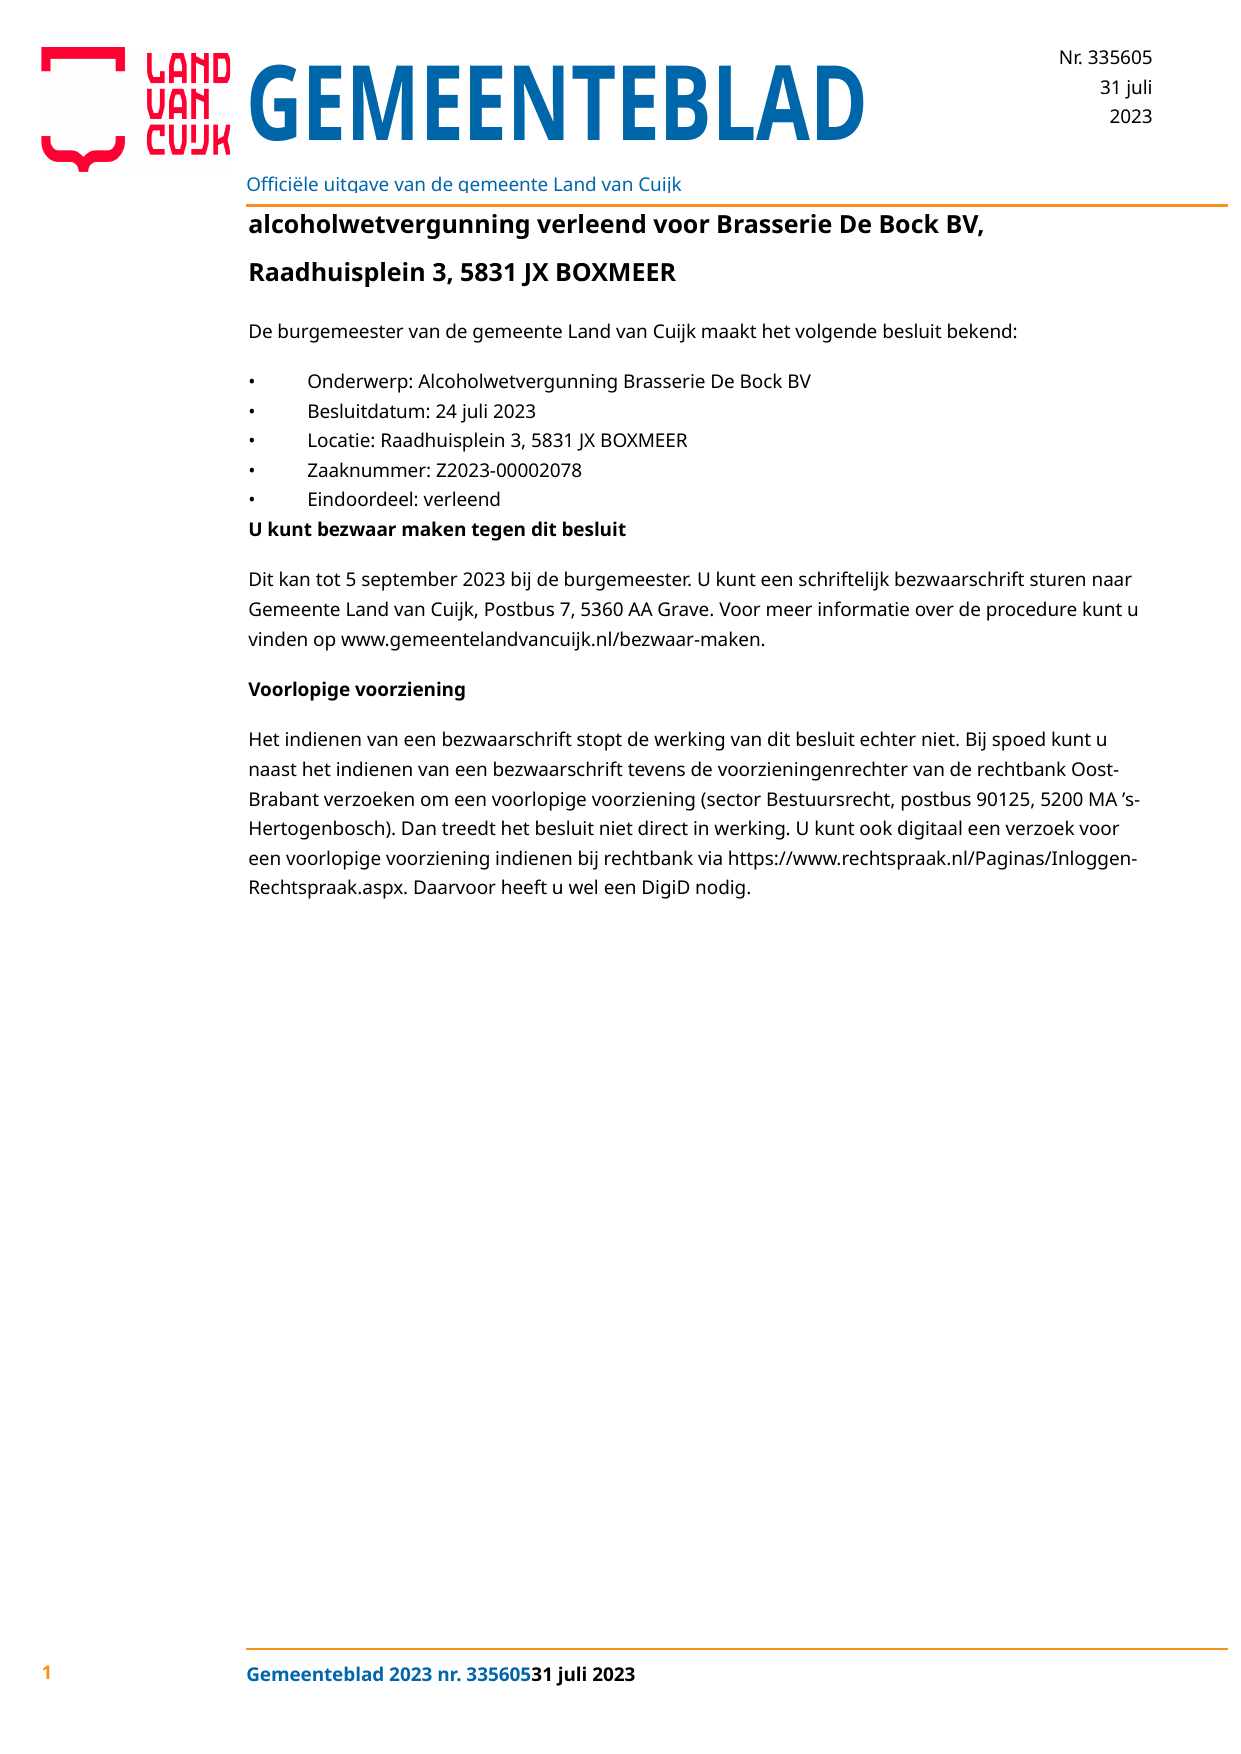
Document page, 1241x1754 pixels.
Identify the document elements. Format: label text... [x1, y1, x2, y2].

list Eindoordeel: verleend [248, 487, 1152, 512]
text alcoholwetvergunning verleend voor Brasserie De Bock BV, Raadhuisplein 3, 5831 JX BOXMEER [248, 207, 1152, 288]
text Het indienen van een bezwaarschrift stopt de werking van dit besluit echter niet. Bij spoed kunt u naast het indienen van een bezwaarschrift tevens de voorzieningenrechter van de rechtbank Oost-Brabant verzoeken om een voorlopige voorziening (sector Bestuursrecht, postbus 90125, 5200 MA ’s-Hertogenbosch). Dan treedt het besluit niet direct in werking. U kunt ook digitaal een verzoek voor een voorlopige voorziening indienen bij rechtbank via https://www.rechtspraak.nl/Paginas/Inloggen-Rechtspraak.aspx. Daarvoor heeft u wel een DigiD nodig. [248, 727, 1152, 900]
list Locatie: Raadhuisplein 3, 5831 JX BOXMEER [248, 427, 1152, 453]
list Besluitdatum: 24 juli 2023 [248, 398, 1152, 424]
list Zaaknummer: Z2023-00002078 [248, 457, 1152, 483]
text De burgemeester van de gemeente Land van Cuijk maakt het volgende besluit bekend: [248, 318, 1152, 344]
text U kunt bezwaar maken tegen dit besluit [248, 516, 1152, 542]
text Dit kan tot 5 september 2023 bij de burgemeester. U kunt een schriftelijk bezwaarschrift sturen naar Gemeente Land van Cuijk, Postbus 7, 5360 AA Grave. Voor meer informatie over de procedure kunt u vinden op www.gemeentelandvancuijk.nl/bezwaar-maken. [248, 567, 1152, 652]
text Voorlopige voorziening [248, 676, 1152, 702]
picture [41, 47, 231, 172]
list Onderwerp: Alcoholwetvergunning Brasserie De Bock BV [248, 368, 1152, 394]
